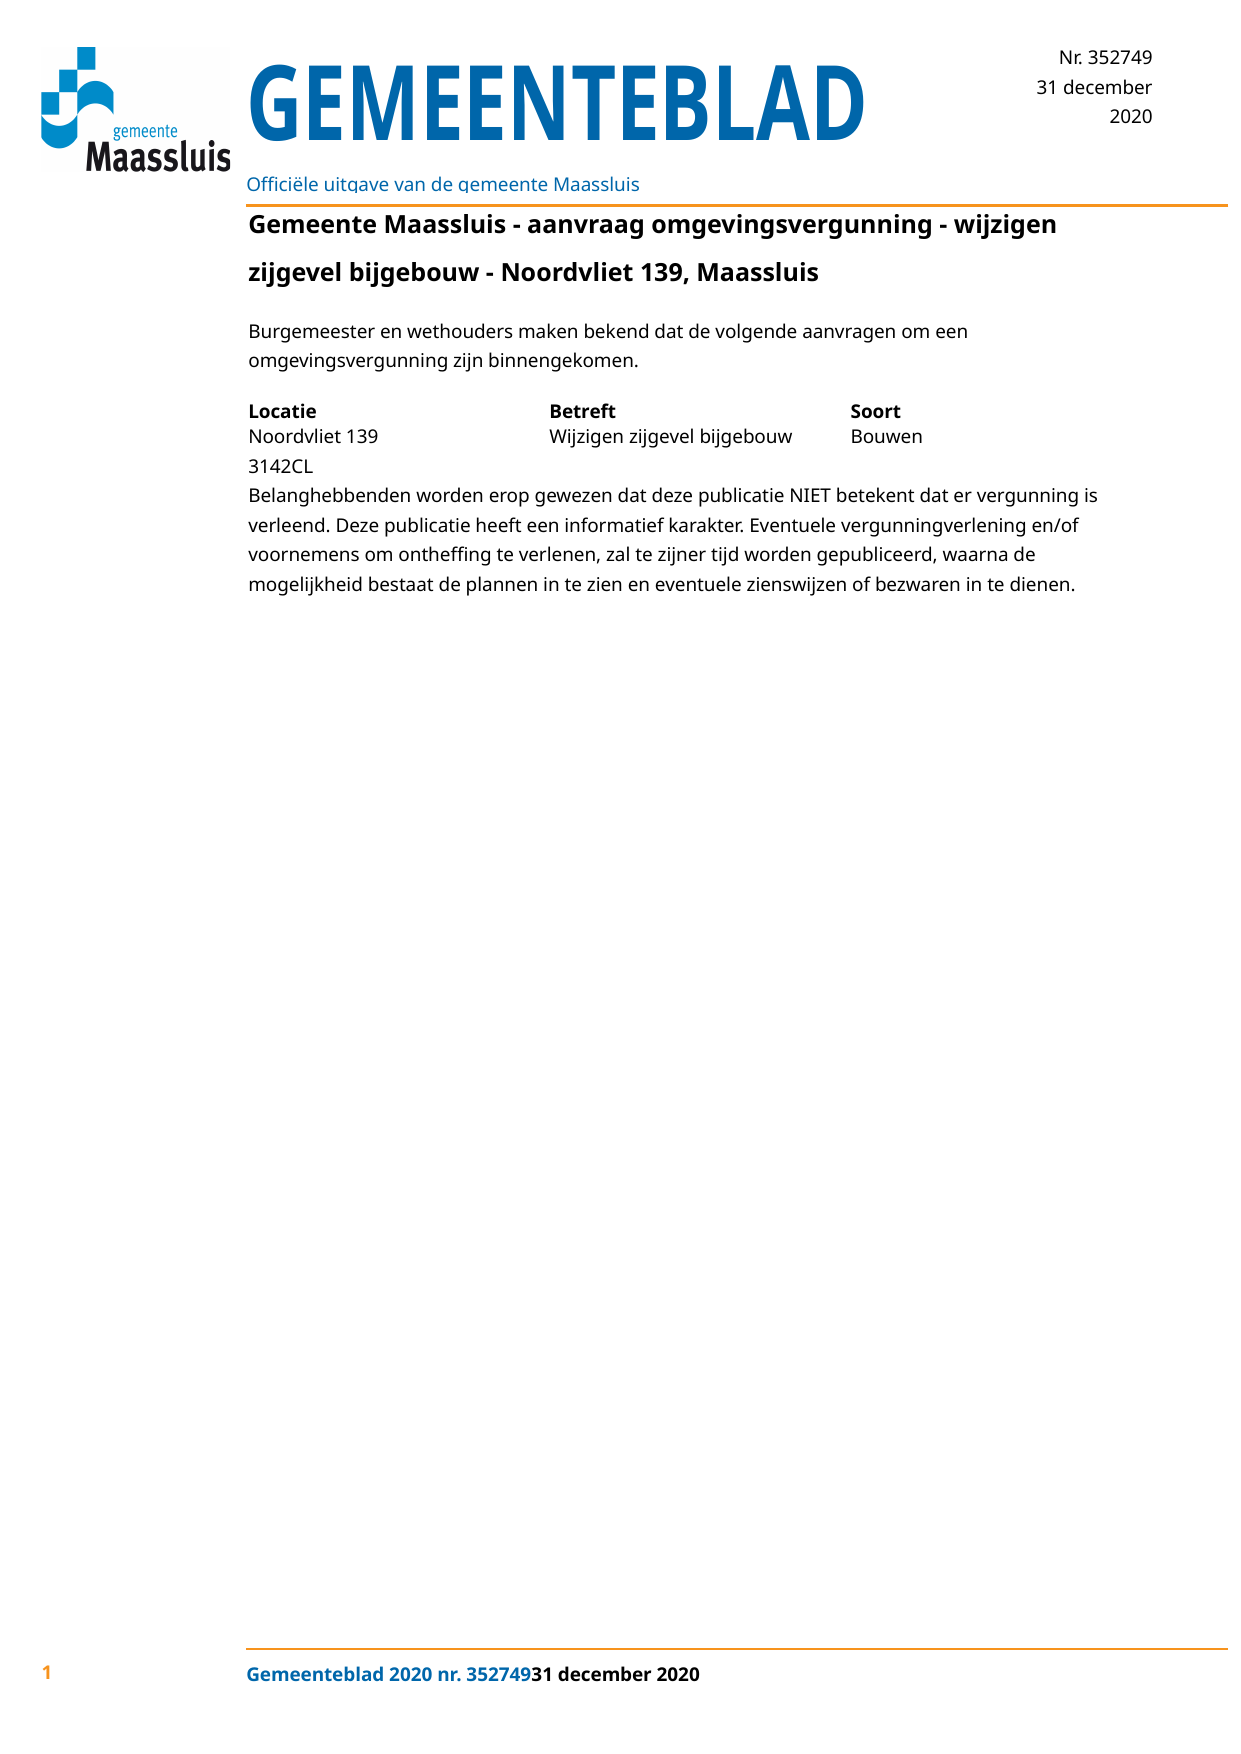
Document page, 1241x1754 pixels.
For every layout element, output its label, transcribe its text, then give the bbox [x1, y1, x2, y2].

table_cell Wijzigen zijgevel bijgebouw [549, 424, 850, 479]
text Burgemeester en wethouders maken bekend dat de volgende aanvragen om een omgevingsvergunning zijn binnengekomen. [248, 318, 1152, 373]
table_header Betreft [549, 398, 850, 424]
picture [41, 47, 231, 172]
table_cell Bouwen [850, 424, 1152, 479]
table_cell Noordvliet 139 3142CL [248, 424, 549, 479]
table_header Soort [850, 398, 1152, 424]
text Belanghebbenden worden erop gewezen dat deze publicatie NIET betekent dat er vergunning is verleend. Deze publicatie heeft een informatief karakter. Eventuele vergunningverlening en/of voornemens om ontheffing te verlenen, zal te zijner tijd worden gepubliceerd, waarna de mogelijkheid bestaat de plannen in te zien en eventuele zienswijzen of bezwaren in te dienen. [248, 482, 1152, 597]
table_header Locatie [248, 398, 549, 424]
text Gemeente Maassluis - aanvraag omgevingsvergunning - wijzigen zijgevel bijgebouw - Noordvliet 139, Maassluis [248, 207, 1152, 288]
picture [41, 47, 77, 92]
